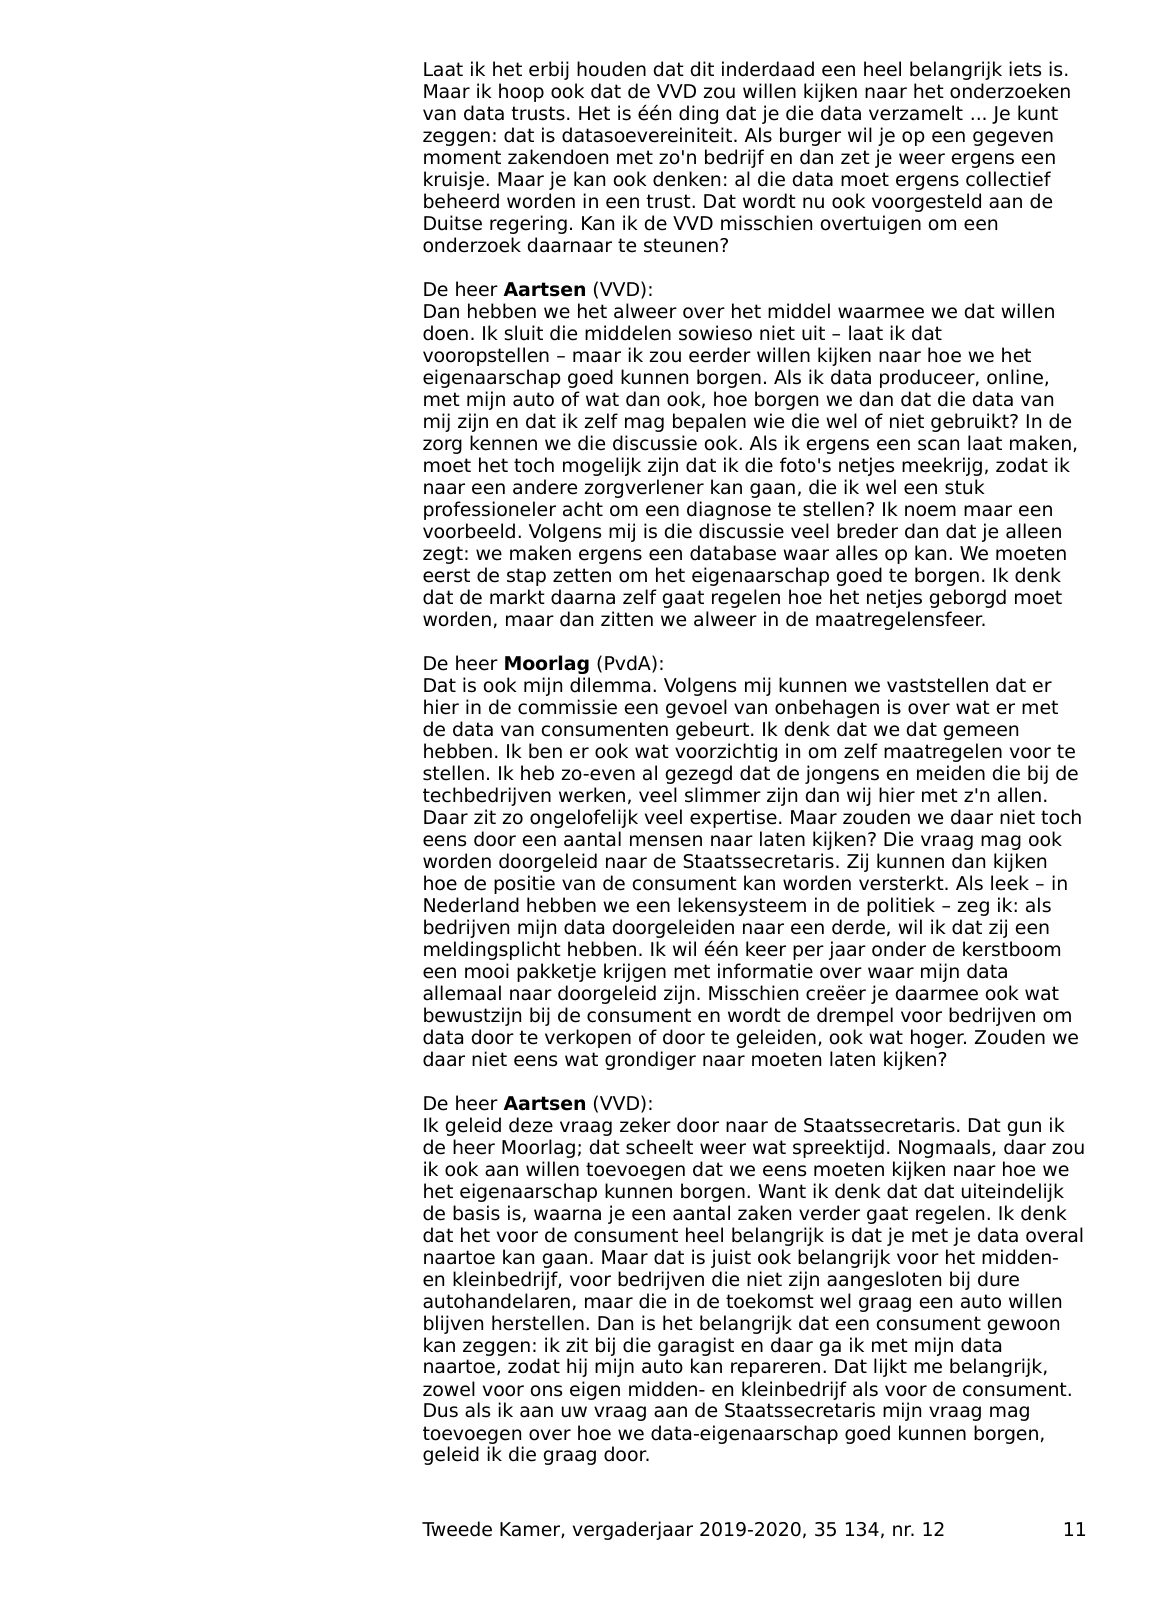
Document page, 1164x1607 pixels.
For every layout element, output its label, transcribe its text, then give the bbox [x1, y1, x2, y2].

text Ik geleid deze vraag zeker door naar de Staatssecretaris. Dat gun ik de heer Moorlag; dat scheelt weer wat spreektijd. Nogmaals, daar zou ik ook aan willen toevoegen dat we eens moeten kijken naar hoe we het eigenaarschap kunnen borgen. Want ik denk dat dat uiteindelijk de basis is, waarna je een aantal zaken verder gaat regelen. Ik denk dat het voor de consument heel belangrijk is dat je met je data overal naartoe kan gaan. Maar dat is juist ook belangrijk voor het midden- en kleinbedrijf, voor bedrijven die niet zijn aangesloten bij dure autohandelaren, maar die in de toekomst wel graag een auto willen blijven herstellen. Dan is het belangrijk dat een consument gewoon kan zeggen: ik zit bij die garagist en daar ga ik met mijn data naartoe, zodat hij mijn auto kan repareren. Dat lijkt me belangrijk, zowel voor ons eigen midden- en kleinbedrijf als voor de consument. Dus als ik aan uw vraag aan de Staatssecretaris mijn vraag mag toevoegen over hoe we data-eigenaarschap goed kunnen borgen, geleid ik die graag door. [422, 1115, 1087, 1466]
text De heer Moorlag (PvdA): [422, 653, 1087, 675]
text Dat is ook mijn dilemma. Volgens mij kunnen we vaststellen dat er hier in de commissie een gevoel van onbehagen is over wat er met de data van consumenten gebeurt. Ik denk dat we dat gemeen hebben. Ik ben er ook wat voorzichtig in om zelf maatregelen voor te stellen. Ik heb zo-even al gezegd dat de jongens en meiden die bij de techbedrijven werken, veel slimmer zijn dan wij hier met z'n allen. Daar zit zo ongelofelijk veel expertise. Maar zouden we daar niet toch eens door een aantal mensen naar laten kijken? Die vraag mag ook worden doorgeleid naar de Staatssecretaris. Zij kunnen dan kijken hoe de positie van de consument kan worden versterkt. Als leek – in Nederland hebben we een lekensysteem in de politiek – zeg ik: als bedrijven mijn data doorgeleiden naar een derde, wil ik dat zij een meldingsplicht hebben. Ik wil één keer per jaar onder de kerstboom een mooi pakketje krijgen met informatie over waar mijn data allemaal naar doorgeleid zijn. Misschien creëer je daarmee ook wat bewustzijn bij de consument en wordt de drempel voor bedrijven om data door te verkopen of door te geleiden, ook wat hoger. Zouden we daar niet eens wat grondiger naar moeten laten kijken? [422, 675, 1087, 1071]
text De heer Aartsen (VVD): [422, 279, 1087, 301]
text De heer Aartsen (VVD): [422, 1093, 1087, 1115]
text Dan hebben we het alweer over het middel waarmee we dat willen doen. Ik sluit die middelen sowieso niet uit – laat ik dat vooropstellen – maar ik zou eerder willen kijken naar hoe we het eigenaarschap goed kunnen borgen. Als ik data produceer, online, met mijn auto of wat dan ook, hoe borgen we dan dat die data van mij zijn en dat ik zelf mag bepalen wie die wel of niet gebruikt? In de zorg kennen we die discussie ook. Als ik ergens een scan laat maken, moet het toch mogelijk zijn dat ik die foto's netjes meekrijg, zodat ik naar een andere zorgverlener kan gaan, die ik wel een stuk professioneler acht om een diagnose te stellen? Ik noem maar een voorbeeld. Volgens mij is die discussie veel breder dan dat je alleen zegt: we maken ergens een database waar alles op kan. We moeten eerst de stap zetten om het eigenaarschap goed te borgen. Ik denk dat de markt daarna zelf gaat regelen hoe het netjes geborgd moet worden, maar dan zitten we alweer in de maatregelensfeer. [422, 301, 1087, 631]
text Laat ik het erbij houden dat dit inderdaad een heel belangrijk iets is. Maar ik hoop ook dat de VVD zou willen kijken naar het onderzoeken van data trusts. Het is één ding dat je die data verzamelt ... Je kunt zeggen: dat is datasoevereiniteit. Als burger wil je op een gegeven moment zakendoen met zo'n bedrijf en dan zet je weer ergens een kruisje. Maar je kan ook denken: al die data moet ergens collectief beheerd worden in een trust. Dat wordt nu ook voorgesteld aan de Duitse regering. Kan ik de VVD misschien overtuigen om een onderzoek daarnaar te steunen? [422, 59, 1087, 257]
